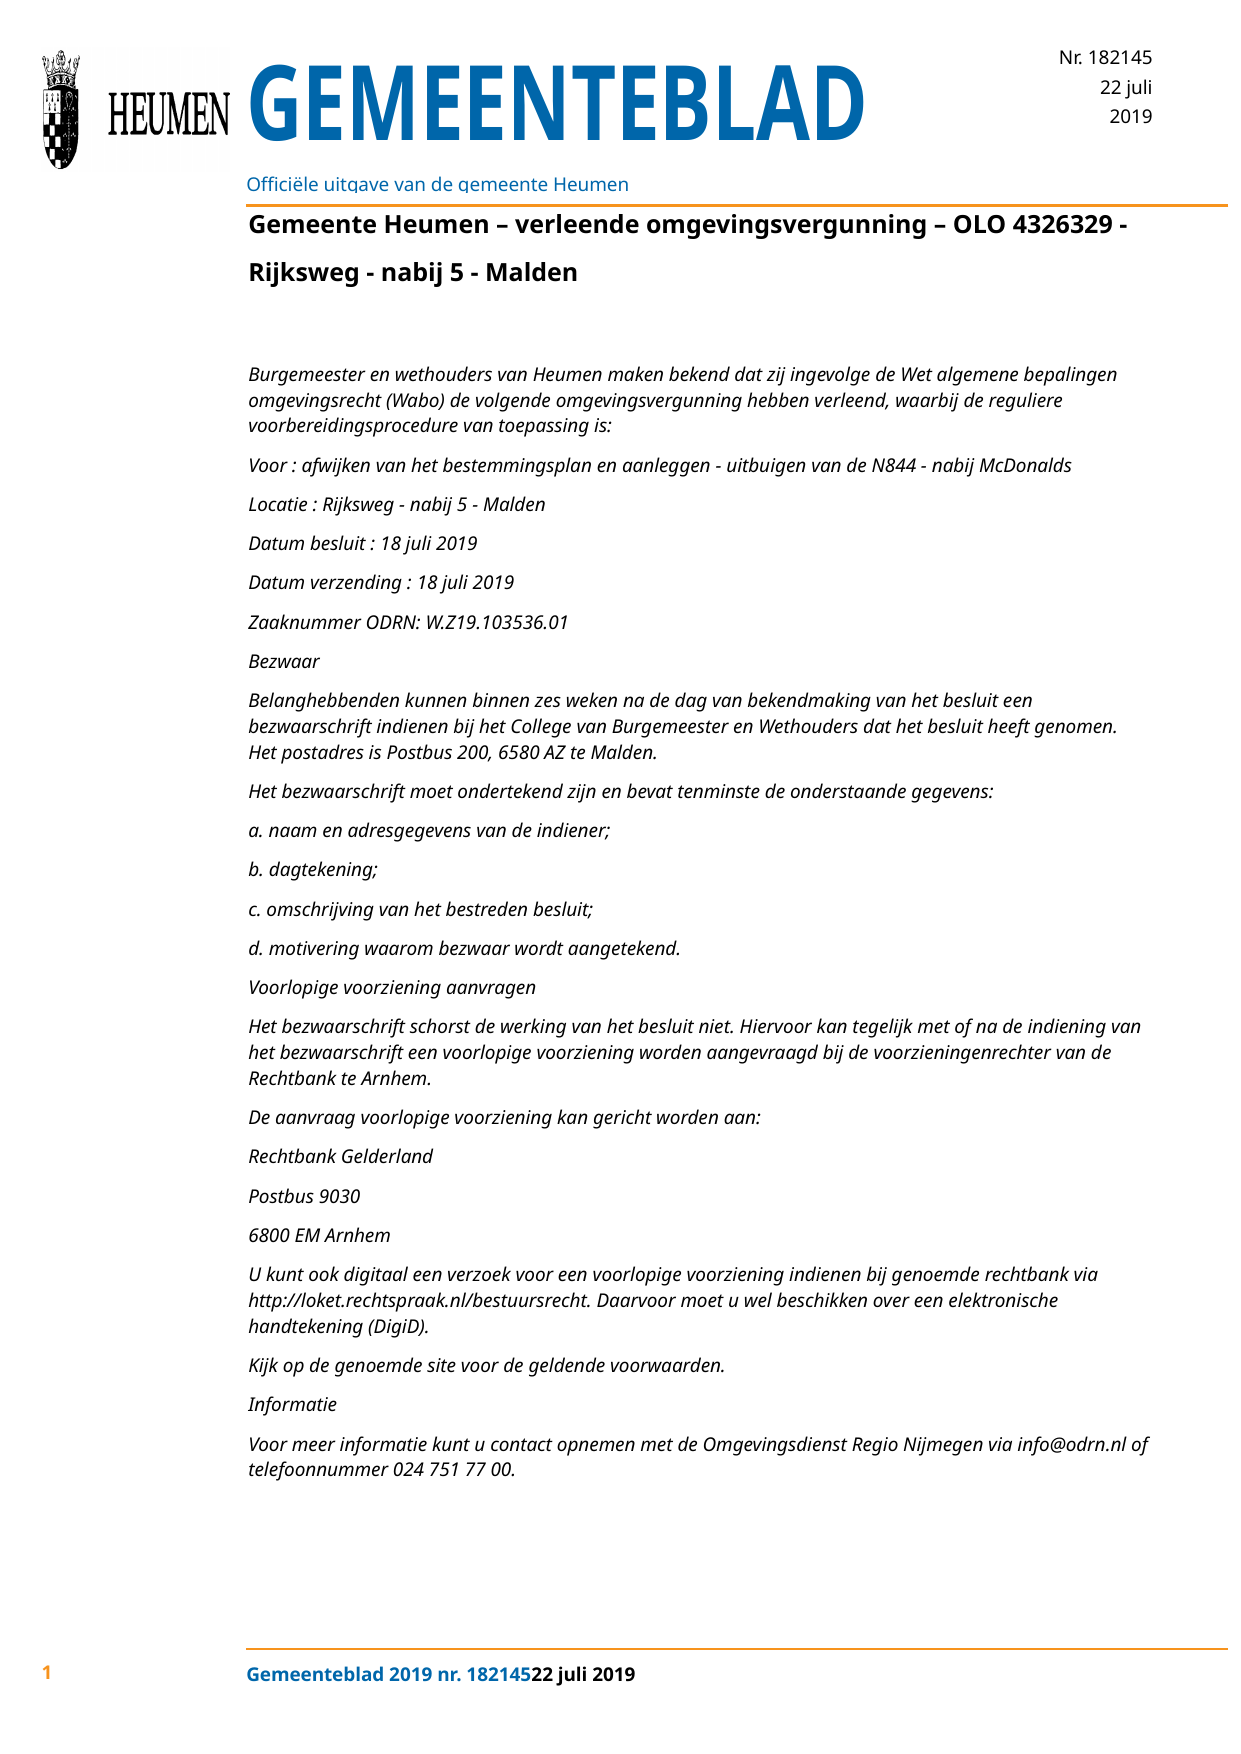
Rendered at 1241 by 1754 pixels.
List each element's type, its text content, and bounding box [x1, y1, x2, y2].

text Informatie [248, 1392, 1152, 1417]
text Voorlopige voorziening aanvragen [248, 974, 1152, 1000]
text Gemeente Heumen – verleende omgevingsvergunning – OLO 4326329 - Rijksweg - nabij 5 - Malden [248, 207, 1152, 288]
text Postbus 9030 [248, 1183, 1152, 1209]
text 6800 EM Arnhem [248, 1222, 1152, 1248]
text Rechtbank Gelderland [248, 1144, 1152, 1169]
text Het bezwaarschrift moet ondertekend zijn en bevat tenminste de onderstaande gegevens: [248, 778, 1152, 804]
text Voor meer informatie kunt u contact opnemen met de Omgevingsdienst Regio Nijmegen via info@odrn.nl of telefoonnummer 024 751 77 00. [248, 1431, 1152, 1482]
text Bezwaar [248, 648, 1152, 674]
text Zaaknummer ODRN: W.Z19.103536.01 [248, 609, 1152, 634]
text c. omschrijving van het bestreden besluit; [248, 896, 1152, 922]
text Datum verzending : 18 juli 2019 [248, 569, 1152, 595]
text a. naam en adresgegevens van de indiener; [248, 817, 1152, 843]
text Burgemeester en wethouders van Heumen maken bekend dat zij ingevolge de Wet algemene bepalingen omgevingsrecht (Wabo) de volgende omgevingsvergunning hebben verleend, waarbij de reguliere voorbereidingsprocedure van toepassing is: [248, 361, 1152, 438]
picture [41, 47, 231, 172]
text b. dagtekening; [248, 857, 1152, 882]
text Locatie : Rijksweg - nabij 5 - Malden [248, 491, 1152, 517]
text De aanvraag voorlopige voorziening kan gericht worden aan: [248, 1104, 1152, 1130]
text Voor : afwijken van het bestemmingsplan en aanleggen - uitbuigen van de N844 - nabij McDonalds [248, 452, 1152, 477]
text d. motivering waarom bezwaar wordt aangetekend. [248, 935, 1152, 961]
text Kijk op de genoemde site voor de geldende voorwaarden. [248, 1352, 1152, 1378]
text Datum besluit : 18 juli 2019 [248, 530, 1152, 556]
text Belanghebbenden kunnen binnen zes weken na de dag van bekendmaking van het besluit een bezwaarschrift indienen bij het College van Burgemeester en Wethouders dat het besluit heeft genomen. Het postadres is Postbus 200, 6580 AZ te Malden. [248, 687, 1152, 764]
text U kunt ook digitaal een verzoek voor een voorlopige voorziening indienen bij genoemde rechtbank via http://loket.rechtspraak.nl/bestuursrecht. Daarvoor moet u wel beschikken over een elektronische handtekening (DigiD). [248, 1262, 1152, 1339]
text Het bezwaarschrift schorst de werking van het besluit niet. Hiervoor kan tegelijk met of na de indiening van het bezwaarschrift een voorlopige voorziening worden aangevraagd bij de voorzieningenrechter van de Rechtbank te Arnhem. [248, 1014, 1152, 1091]
